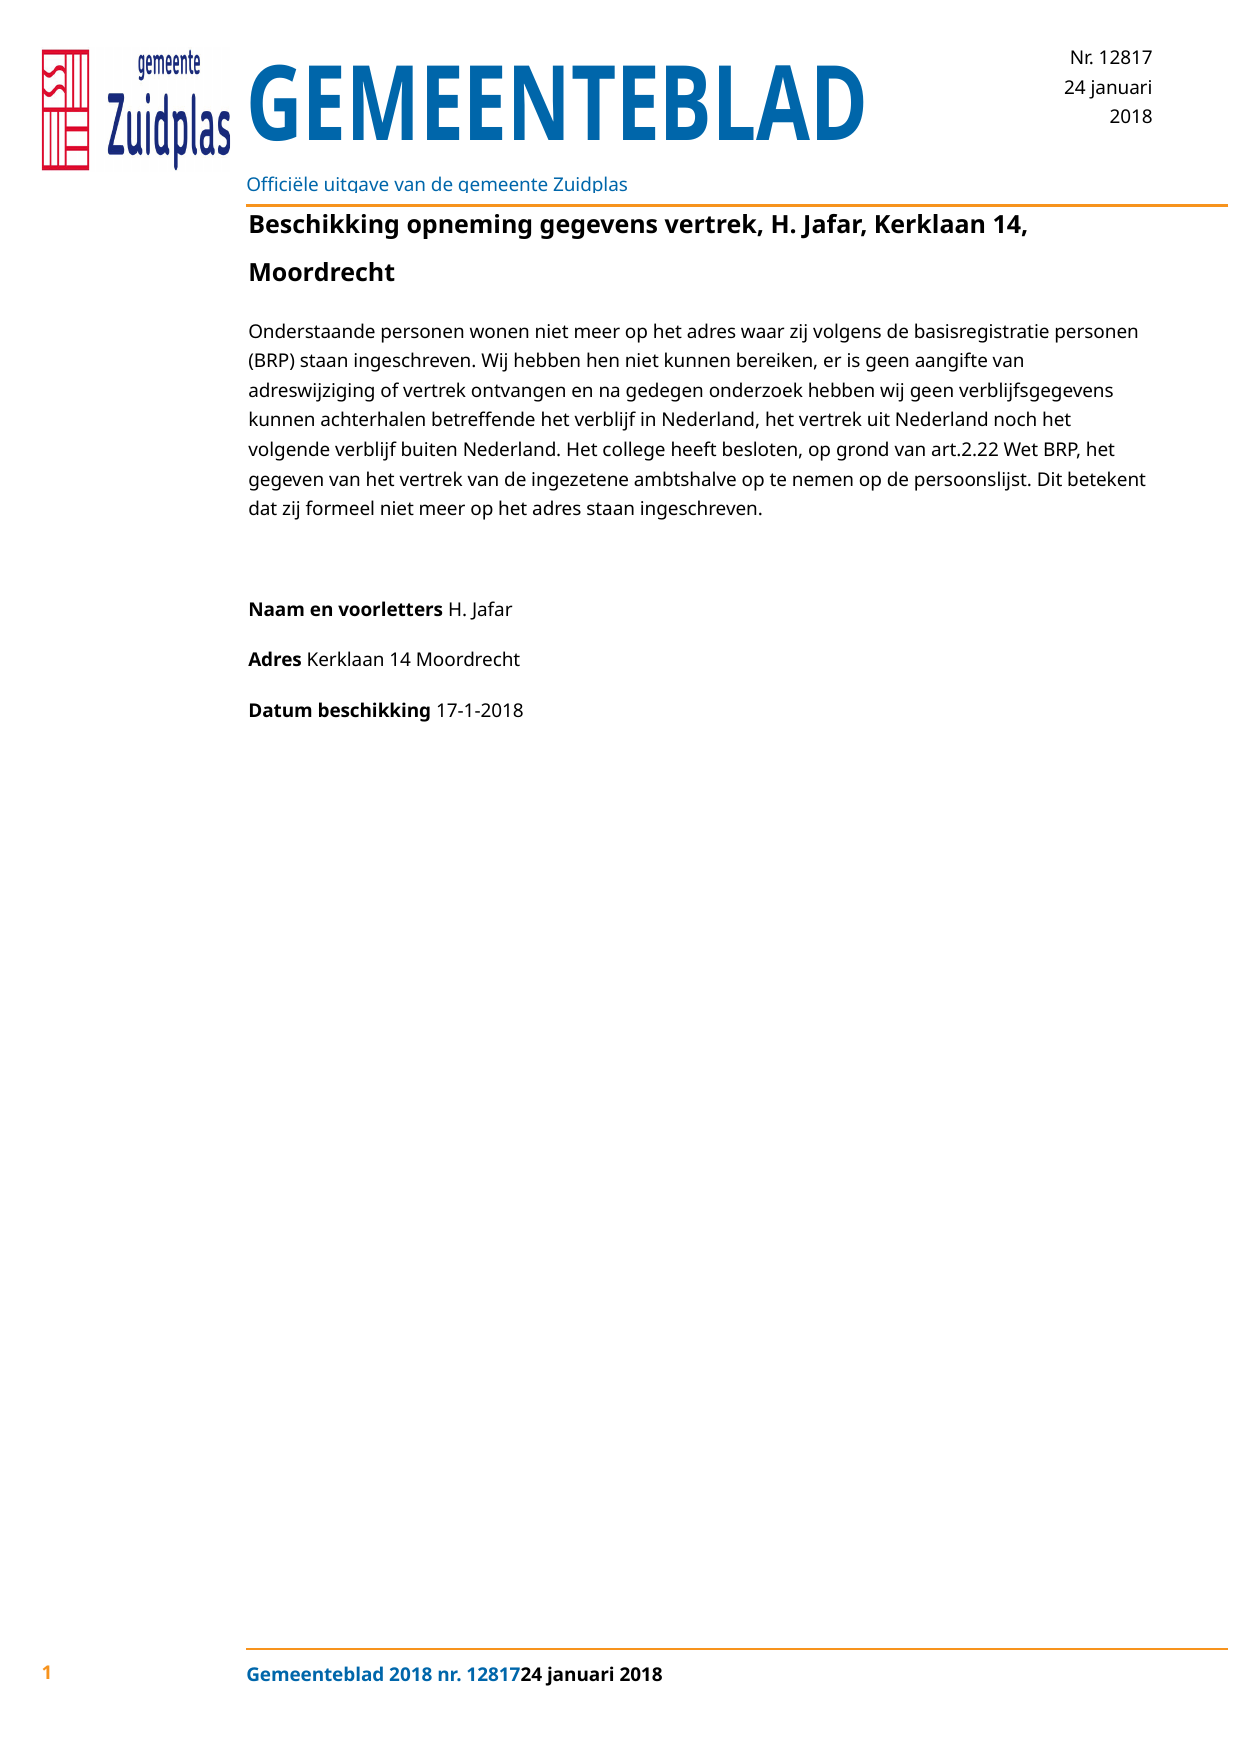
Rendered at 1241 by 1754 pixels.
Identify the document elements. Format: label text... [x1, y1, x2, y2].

picture [41, 47, 231, 172]
text Beschikking opneming gegevens vertrek, H. Jafar, Kerklaan 14, Moordrecht [248, 207, 1152, 288]
text Naam en voorletters H. Jafar [248, 596, 1152, 622]
text Adres Kerklaan 14 Moordrecht [248, 647, 1152, 672]
text Onderstaande personen wonen niet meer op het adres waar zij volgens de basisregistratie personen (BRP) staan ingeschreven. Wij hebben hen niet kunnen bereiken, er is geen aangifte van adreswijziging of vertrek ontvangen en na gedegen onderzoek hebben wij geen verblijfsgegevens kunnen achterhalen betreffende het verblijf in Nederland, het vertrek uit Nederland noch het volgende verblijf buiten Nederland. Het college heeft besloten, op grond van art.2.22 Wet BRP, het gegeven van het vertrek van de ingezetene ambtshalve op te nemen op de persoonslijst. Dit betekent dat zij formeel niet meer op het adres staan ingeschreven. [248, 318, 1152, 521]
text Datum beschikking 17-1-2018 [248, 697, 1152, 723]
